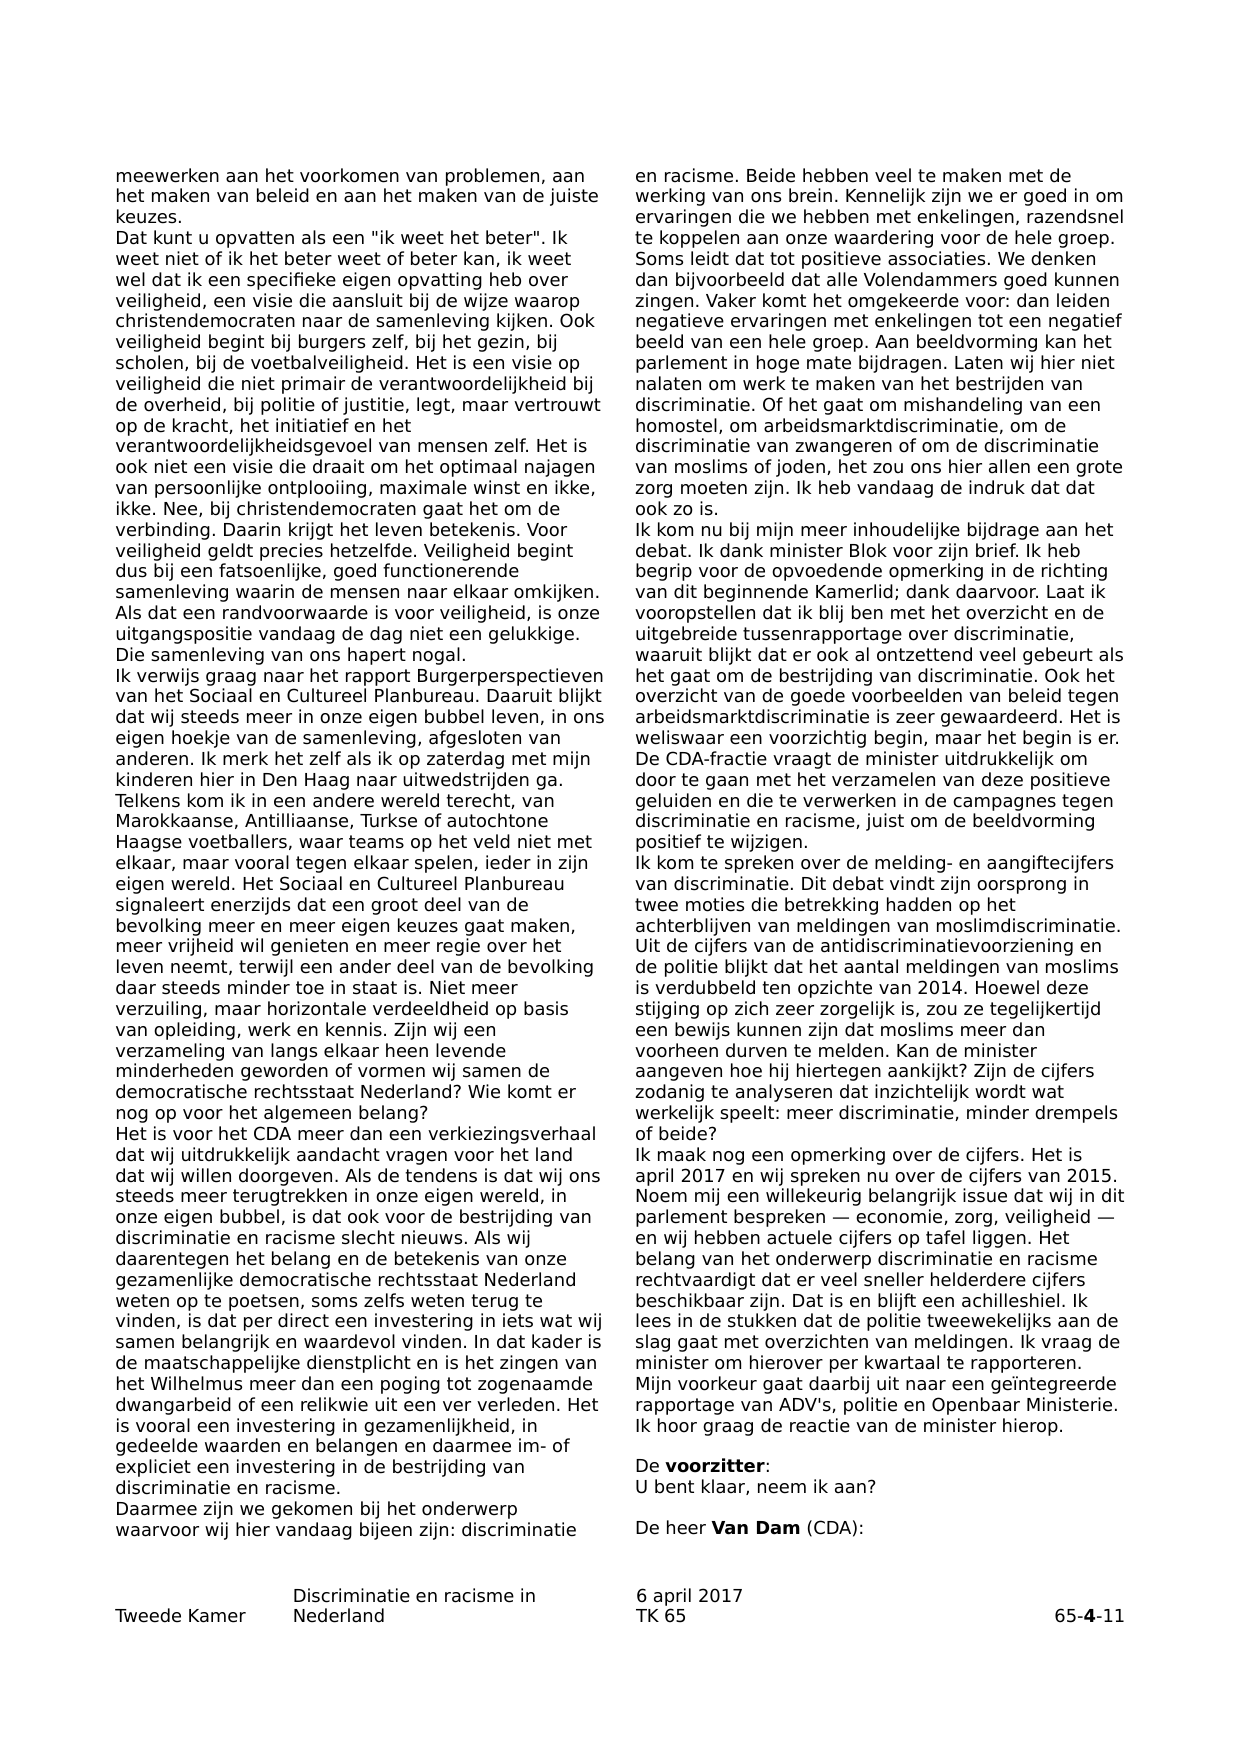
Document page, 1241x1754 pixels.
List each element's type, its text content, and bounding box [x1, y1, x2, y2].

text Dat kunt u opvatten als een "ik weet het beter". Ik weet niet of ik het beter weet of beter kan, ik weet wel dat ik een specifieke eigen opvatting heb over veiligheid, een visie die aansluit bij de wijze waarop christendemocraten naar de samenleving kijken. Ook veiligheid begint bij burgers zelf, bij het gezin, bij scholen, bij de voetbalveiligheid. Het is een visie op veiligheid die niet primair de verantwoordelijkheid bij de overheid, bij politie of justitie, legt, maar vertrouwt op de kracht, het initiatief en het verantwoordelijkheidsgevoel van mensen zelf. Het is ook niet een visie die draait om het optimaal najagen van persoonlijke ontplooiing, maximale winst en ikke, ikke. Nee, bij christendemocraten gaat het om de verbinding. Daarin krijgt het leven betekenis. Voor veiligheid geldt precies hetzelfde. Veiligheid begint dus bij een fatsoenlijke, goed functionerende samenleving waarin de mensen naar elkaar omkijken. Als dat een randvoorwaarde is voor veiligheid, is onze uitgangspositie vandaag de dag niet een gelukkige. Die samenleving van ons hapert nogal. [115, 228, 605, 665]
text Het is voor het CDA meer dan een verkiezingsverhaal dat wij uitdrukkelijk aandacht vragen voor het land dat wij willen doorgeven. Als de tendens is dat wij ons steeds meer terugtrekken in onze eigen wereld, in onze eigen bubbel, is dat ook voor de bestrijding van discriminatie en racisme slecht nieuws. Als wij daarentegen het belang en de betekenis van onze gezamenlijke democratische rechtsstaat Nederland weten op te poetsen, soms zelfs weten terug te vinden, is dat per direct een investering in iets wat wij samen belangrijk en waardevol vinden. In dat kader is de maatschappelijke dienstplicht en is het zingen van het Wilhelmus meer dan een poging tot zogenaamde dwangarbeid of een relikwie uit een ver verleden. Het is vooral een investering in gezamenlijkheid, in gedeelde waarden en belangen en daarmee im- of expliciet een investering in de bestrijding van discriminatie en racisme. [115, 1124, 605, 1499]
text Ik kom nu bij mijn meer inhoudelijke bijdrage aan het debat. Ik dank minister Blok voor zijn brief. Ik heb begrip voor de opvoedende opmerking in de richting van dit beginnende Kamerlid; dank daarvoor. Laat ik vooropstellen dat ik blij ben met het overzicht en de uitgebreide tussenrapportage over discriminatie, waaruit blijkt dat er ook al ontzettend veel gebeurt als het gaat om de bestrijding van discriminatie. Ook het overzicht van de goede voorbeelden van beleid tegen arbeidsmarktdiscriminatie is zeer gewaardeerd. Het is weliswaar een voorzichtig begin, maar het begin is er. De CDA-fractie vraagt de minister uitdrukkelijk om door te gaan met het verzamelen van deze positieve geluiden en die te verwerken in de campagnes tegen discriminatie en racisme, juist om de beeldvorming positief te wijzigen. [635, 519, 1125, 853]
text Daarmee zijn we gekomen bij het onderwerp waarvoor wij hier vandaag bijeen zijn: discriminatie [115, 1499, 605, 1540]
text Ik kom te spreken over de melding- en aangiftecijfers van discriminatie. Dit debat vindt zijn oorsprong in twee moties die betrekking hadden op het achterblijven van meldingen van moslimdiscriminatie. Uit de cijfers van de antidiscriminatievoorziening en de politie blijkt dat het aantal meldingen van moslims is verdubbeld ten opzichte van 2014. Hoewel deze stijging op zich zeer zorgelijk is, zou ze tegelijkertijd een bewijs kunnen zijn dat moslims meer dan voorheen durven te melden. Kan de minister aangeven hoe hij hiertegen aankijkt? Zijn de cijfers zodanig te analyseren dat inzichtelijk wordt wat werkelijk speelt: meer discriminatie, minder drempels of beide? [635, 853, 1125, 1144]
text en racisme. Beide hebben veel te maken met de werking van ons brein. Kennelijk zijn we er goed in om ervaringen die we hebben met enkelingen, razendsnel te koppelen aan onze waardering voor de hele groep. Soms leidt dat tot positieve associaties. We denken dan bijvoorbeeld dat alle Volendammers goed kunnen zingen. Vaker komt het omgekeerde voor: dan leiden negatieve ervaringen met enkelingen tot een negatief beeld van een hele groep. Aan beeldvorming kan het parlement in hoge mate bijdragen. Laten wij hier niet nalaten om werk te maken van het bestrijden van discriminatie. Of het gaat om mishandeling van een homostel, om arbeidsmarktdiscriminatie, om de discriminatie van zwangeren of om de discriminatie van moslims of joden, het zou ons hier allen een grote zorg moeten zijn. Ik heb vandaag de indruk dat dat ook zo is. [635, 165, 1125, 519]
text Ik maak nog een opmerking over de cijfers. Het is april 2017 en wij spreken nu over de cijfers van 2015. Noem mij een willekeurig belangrijk issue dat wij in dit parlement bespreken — economie, zorg, veiligheid — en wij hebben actuele cijfers op tafel liggen. Het belang van het onderwerp discriminatie en racisme rechtvaardigt dat er veel sneller helderdere cijfers beschikbaar zijn. Dat is en blijft een achilleshiel. Ik lees in de stukken dat de politie tweewekelijks aan de slag gaat met overzichten van meldingen. Ik vraag de minister om hierover per kwartaal te rapporteren. Mijn voorkeur gaat daarbij uit naar een geïntegreerde rapportage van ADV's, politie en Openbaar Ministerie. Ik hoor graag de reactie van de minister hierop. [635, 1144, 1125, 1436]
text De voorzitter: [635, 1456, 1125, 1477]
text De heer Van Dam (CDA): [635, 1518, 1125, 1538]
text Ik verwijs graag naar het rapport Burgerperspectieven van het Sociaal en Cultureel Planbureau. Daaruit blijkt dat wij steeds meer in onze eigen bubbel leven, in ons eigen hoekje van de samenleving, afgesloten van anderen. Ik merk het zelf als ik op zaterdag met mijn kinderen hier in Den Haag naar uitwedstrijden ga. Telkens kom ik in een andere wereld terecht, van Marokkaanse, Antilliaanse, Turkse of autochtone Haagse voetballers, waar teams op het veld niet met elkaar, maar vooral tegen elkaar spelen, ieder in zijn eigen wereld. Het Sociaal en Cultureel Planbureau signaleert enerzijds dat een groot deel van de bevolking meer en meer eigen keuzes gaat maken, meer vrijheid wil genieten en meer regie over het leven neemt, terwijl een ander deel van de bevolking daar steeds minder toe in staat is. Niet meer verzuiling, maar horizontale verdeeldheid op basis van opleiding, werk en kennis. Zijn wij een verzameling van langs elkaar heen levende minderheden geworden of vormen wij samen de democratische rechtsstaat Nederland? Wie komt er nog op voor het algemeen belang? [115, 665, 605, 1124]
text U bent klaar, neem ik aan? [635, 1477, 1125, 1498]
text meewerken aan het voorkomen van problemen, aan het maken van beleid en aan het maken van de juiste keuzes. [115, 165, 605, 228]
